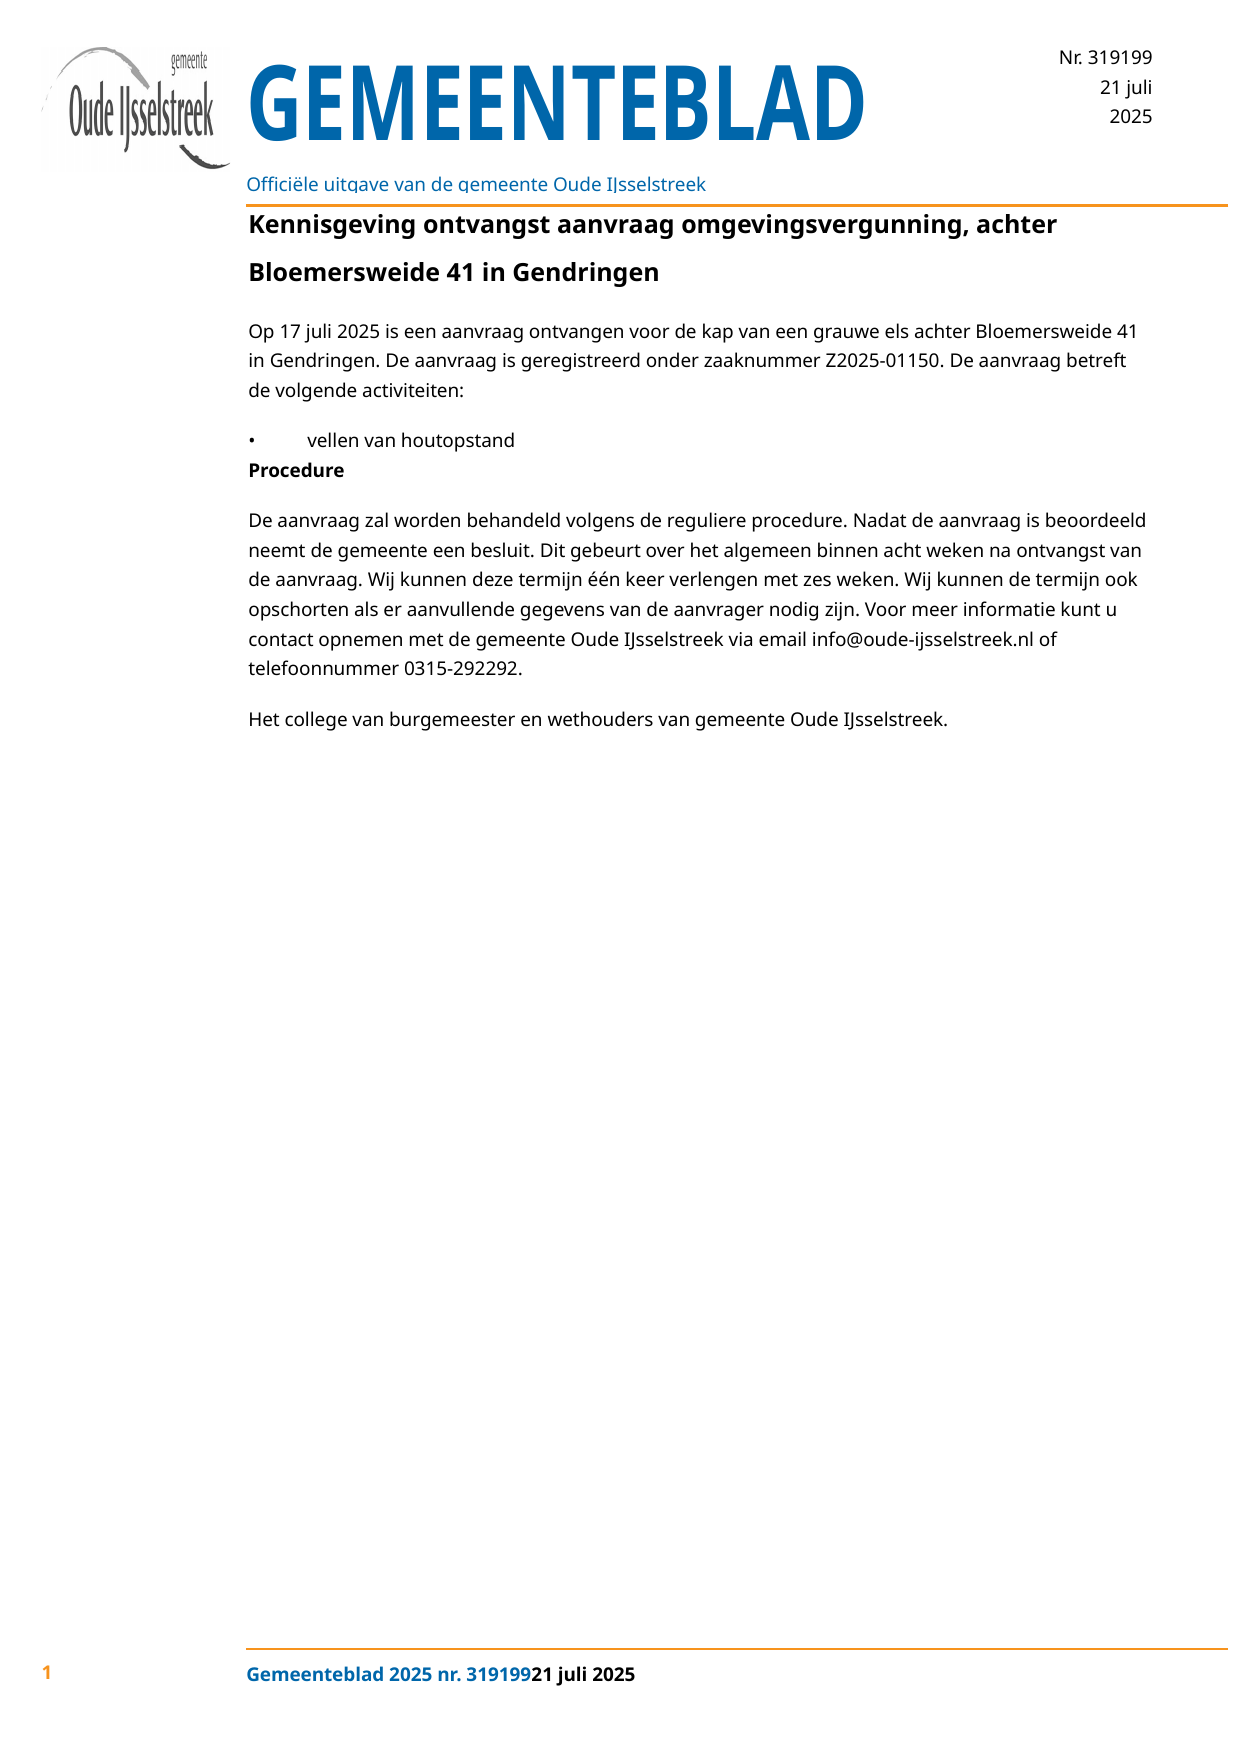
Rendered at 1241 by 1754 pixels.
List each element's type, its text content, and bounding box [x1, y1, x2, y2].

text Kennisgeving ontvangst aanvraag omgevingsvergunning, achter Bloemersweide 41 in Gendringen [248, 207, 1152, 288]
list vellen van houtopstand [248, 427, 1152, 453]
text Procedure [248, 457, 1152, 483]
picture [41, 47, 231, 172]
text Het college van burgemeester en wethouders van gemeente Oude IJsselstreek. [248, 706, 1152, 732]
text Op 17 juli 2025 is een aanvraag ontvangen voor de kap van een grauwe els achter Bloemersweide 41 in Gendringen. De aanvraag is geregistreerd onder zaaknummer Z2025-01150. De aanvraag betreft de volgende activiteiten: [248, 318, 1152, 403]
text De aanvraag zal worden behandeld volgens de reguliere procedure. Nadat de aanvraag is beoordeeld neemt de gemeente een besluit. Dit gebeurt over het algemeen binnen acht weken na ontvangst van de aanvraag. Wij kunnen deze termijn één keer verlengen met zes weken. Wij kunnen de termijn ook opschorten als er aanvullende gegevens van de aanvrager nodig zijn. Voor meer informatie kunt u contact opnemen met de gemeente Oude IJsselstreek via email info@oude-ijsselstreek.nl of telefoonnummer 0315-292292. [248, 507, 1152, 681]
